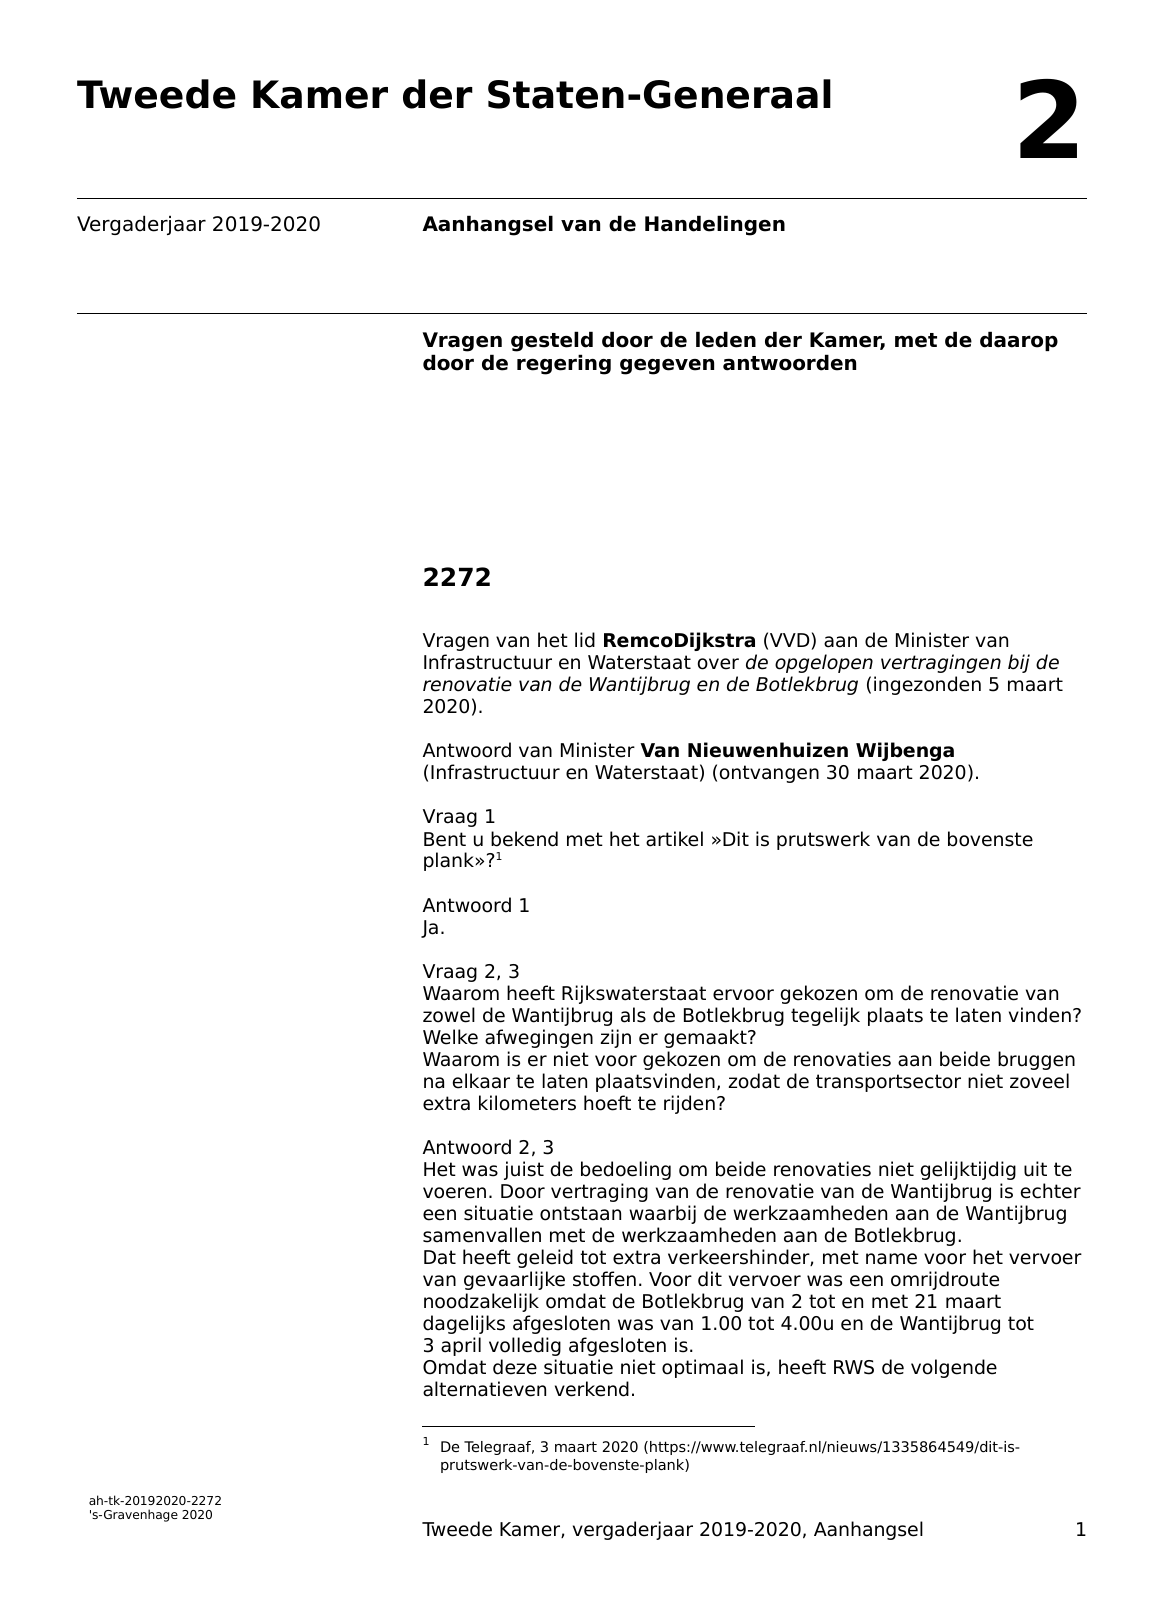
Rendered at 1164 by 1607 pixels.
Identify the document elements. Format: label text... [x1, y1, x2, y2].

text Ja. [422, 917, 1087, 938]
text De Telegraaf, 3 maart 2020 (https://www.telegraaf.nl/nieuws/1335864549/dit-is-prutswerk-van-de-bovenste-plank) [422, 1435, 1087, 1474]
text Antwoord 1 [422, 894, 1087, 917]
text Bent u bekend met het artikel »Dit is prutswerk van de bovenste plank»? [422, 828, 1087, 872]
text Antwoord van Minister Van Nieuwenhuizen Wijbenga (Infrastructuur en Waterstaat) (ontvangen 30 maart 2020). [422, 740, 1087, 784]
text Omdat deze situatie niet optimaal is, heeft RWS de volgende alternatieven verkend. [422, 1357, 1087, 1401]
text 2272 [422, 563, 1087, 592]
text 's-Gravenhage 2020 [88, 1508, 323, 1522]
text Vraag 2, 3 [422, 961, 1087, 983]
text Het was juist de bedoeling om beide renovaties niet gelijktijdig uit te voeren. Door vertraging van de renovatie van de Wantijbrug is echter een situatie ontstaan waarbij de werkzaamheden aan de Wantijbrug samenvallen met de werkzaamheden aan de Botlekbrug. [422, 1159, 1087, 1247]
table_header Tweede Kamer der Staten-Generaal [77, 59, 886, 198]
table_header 2 [886, 59, 1087, 198]
text ah-tk-20192020-2272 [88, 1494, 323, 1508]
table_cell Vergaderjaar 2019-2020 [77, 199, 422, 313]
text Vragen van het lid RemcoDijkstra (VVD) aan de Minister van Infrastructuur en Waterstaat over de opgelopen vertragingen bij de renovatie van de Wantijbrug en de Botlekbrug (ingezonden 5 maart 2020). [422, 630, 1087, 718]
text Waarom heeft Rijkswaterstaat ervoor gekozen om de renovatie van zowel de Wantijbrug als de Botlekbrug tegelijk plaats te laten vinden? Welke afwegingen zijn er gemaakt? [422, 983, 1087, 1049]
text Antwoord 2, 3 [422, 1137, 1087, 1159]
text Vraag 1 [422, 806, 1087, 828]
table_cell Vragen gesteld door de leden der Kamer, met de daarop door de regering gegeven antwoorden [422, 314, 1087, 375]
text Waarom is er niet voor gekozen om de renovaties aan beide bruggen na elkaar te laten plaatsvinden, zodat de transportsector niet zoveel extra kilometers hoeft te rijden? [422, 1049, 1087, 1114]
table_cell Aanhangsel van de Handelingen [422, 199, 1087, 313]
table_cell [77, 314, 422, 375]
text Dat heeft geleid tot extra verkeershinder, met name voor het vervoer van gevaarlijke stoffen. Voor dit vervoer was een omrijdroute noodzakelijk omdat de Botlekbrug van 2 tot en met 21 maart dagelijks afgesloten was van 1.00 tot 4.00u en de Wantijbrug tot 3 april volledig afgesloten is. [422, 1247, 1087, 1357]
